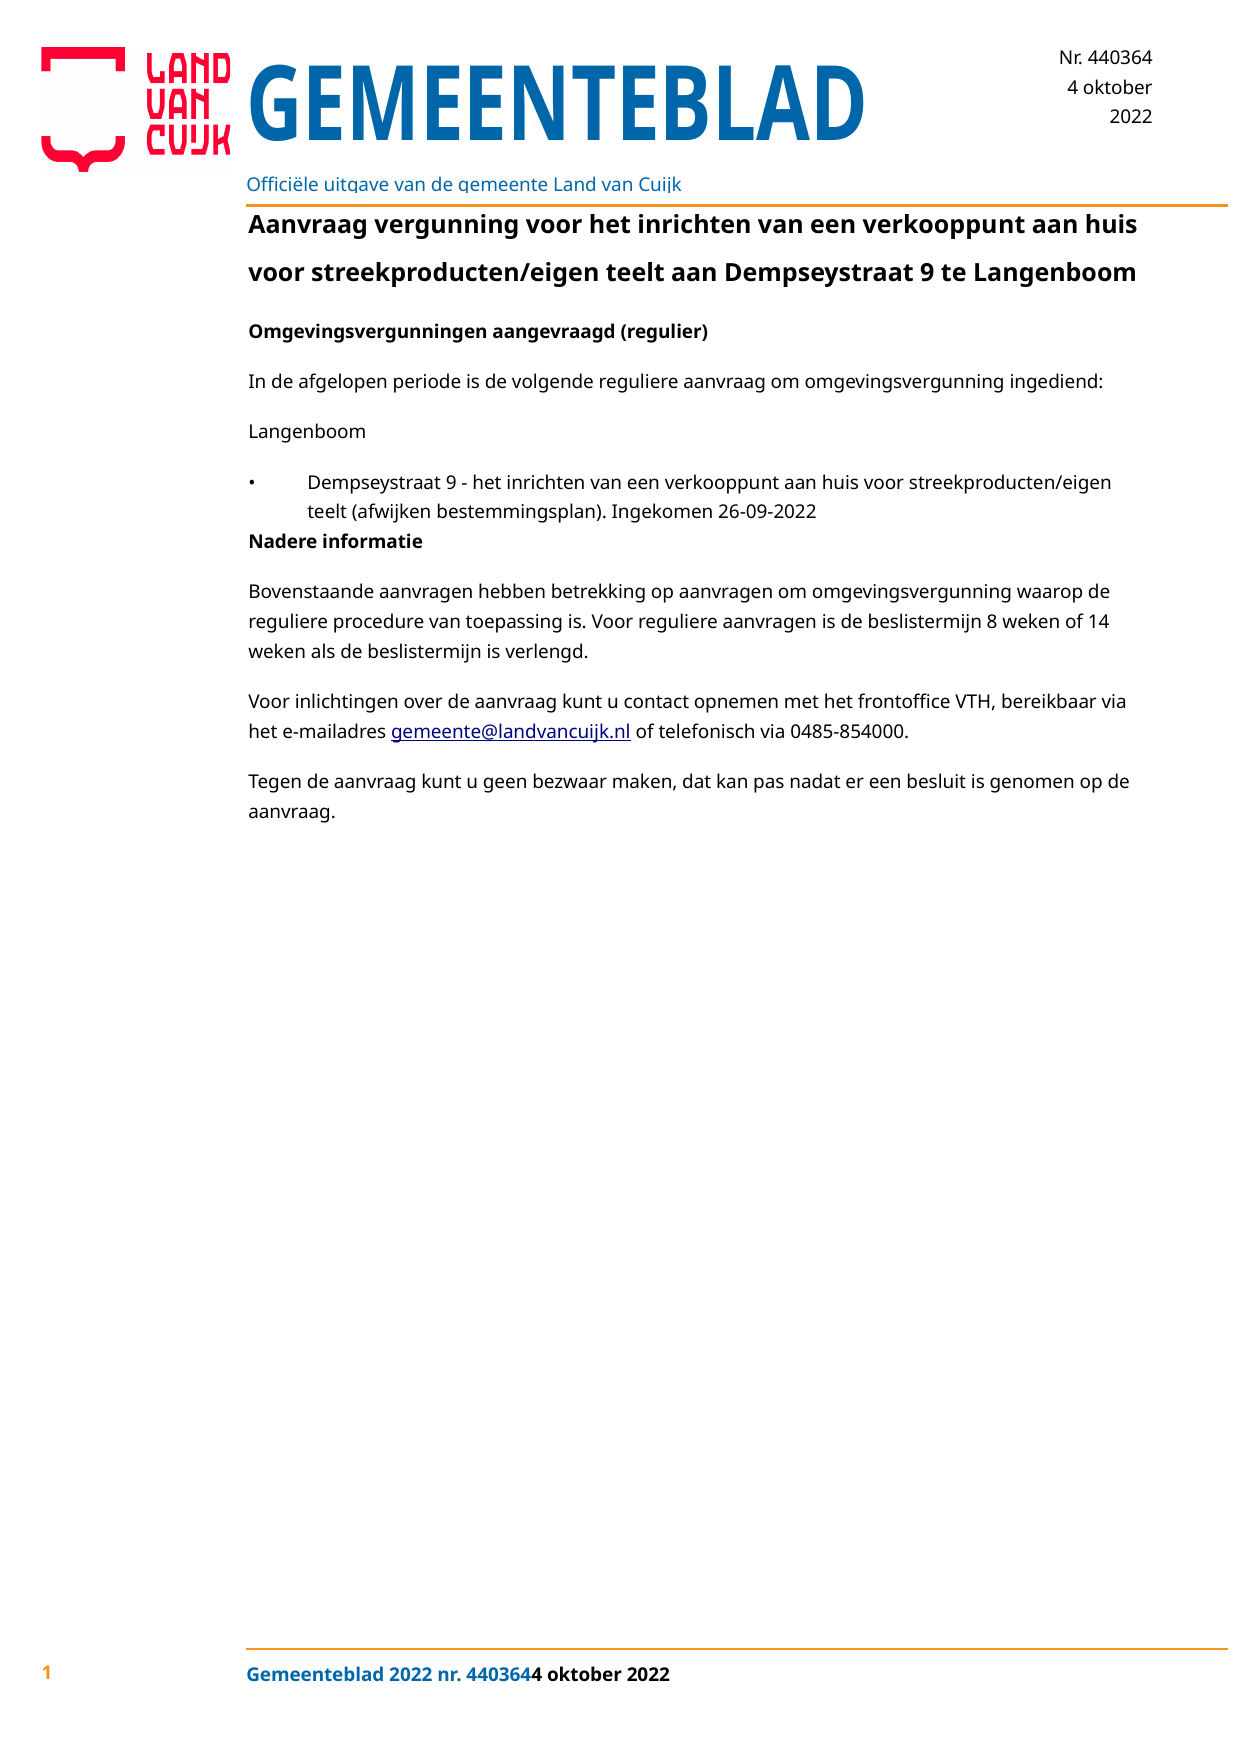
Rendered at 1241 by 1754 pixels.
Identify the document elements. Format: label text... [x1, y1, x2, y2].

text Voor inlichtingen over de aanvraag kunt u contact opnemen met het frontoffice VTH, bereikbaar via het e-mailadres gemeente@landvancuijk.nl of telefonisch via 0485-854000. [248, 688, 1152, 744]
list Dempseystraat 9 - het inrichten van een verkooppu­nt aan huis voor streekpro­ducte­n/eigen teelt (afwijken bestemmingsplan). Ingekomen 26-09-2022 [248, 469, 1152, 524]
text Aanvraag vergunning voor het inrichten van een verkooppu­nt aan huis voor streekpro­ducte­n/eigen teelt aan Dempseystraat 9 te Langenboom [248, 207, 1152, 288]
picture [41, 47, 231, 172]
text In de afgelopen periode is de volgende reguliere aanvraag om omgevingsvergunning ingediend: [248, 368, 1152, 394]
text Nadere informatie [248, 528, 1152, 554]
text Bovenstaande aanvragen hebben betrekking op aanvragen om omgevingsvergunning waarop de reguliere procedure van toepassing is. Voor reguliere aanvragen is de beslistermijn 8 weken of 14 weken als de beslistermijn is verlengd. [248, 579, 1152, 664]
text Tegen de aanvraag kunt u geen bezwaar maken, dat kan pas nadat er een besluit is genomen op de aanvraag. [248, 768, 1152, 824]
text Omgevingsvergunningen aangevraagd (regulier) [248, 318, 1152, 344]
text Langenboom [248, 419, 1152, 444]
